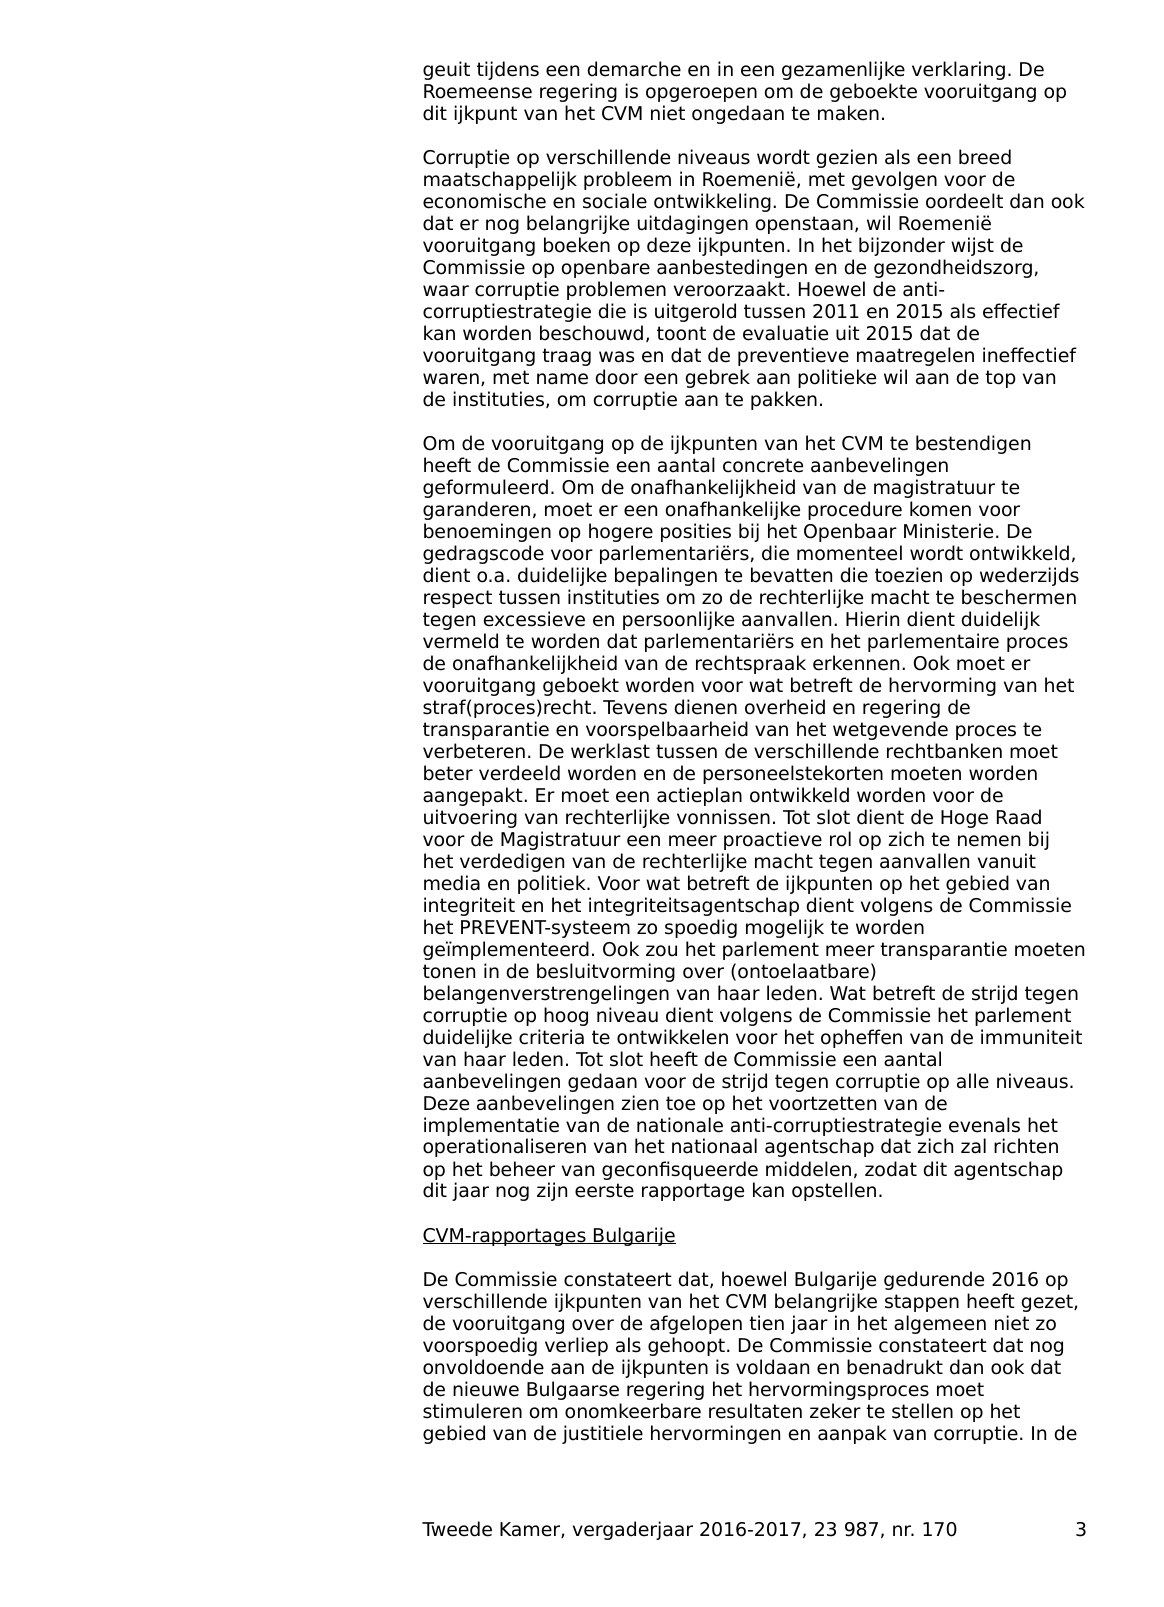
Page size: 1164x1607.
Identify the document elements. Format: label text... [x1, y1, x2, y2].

text Om de vooruitgang op de ijkpunten van het CVM te bestendigen heeft de Commissie een aantal concrete aanbevelingen geformuleerd. Om de onafhankelijkheid van de magistratuur te garanderen, moet er een onafhankelijke procedure komen voor benoemingen op hogere posities bij het Openbaar Ministerie. De gedragscode voor parlementariërs, die momenteel wordt ontwikkeld, dient o.a. duidelijke bepalingen te bevatten die toezien op wederzijds respect tussen instituties om zo de rechterlijke macht te beschermen tegen excessieve en persoonlijke aanvallen. Hierin dient duidelijk vermeld te worden dat parlementariërs en het parlementaire proces de onafhankelijkheid van de rechtspraak erkennen. Ook moet er vooruitgang geboekt worden voor wat betreft de hervorming van het straf(proces)recht. Tevens dienen overheid en regering de transparantie en voorspelbaarheid van het wetgevende proces te verbeteren. De werklast tussen de verschillende rechtbanken moet beter verdeeld worden en de personeelstekorten moeten worden aangepakt. Er moet een actieplan ontwikkeld worden voor de uitvoering van rechterlijke vonnissen. Tot slot dient de Hoge Raad voor de Magistratuur een meer proactieve rol op zich te nemen bij het verdedigen van de rechterlijke macht tegen aanvallen vanuit media en politiek. Voor wat betreft de ijkpunten op het gebied van integriteit en het integriteitsagentschap dient volgens de Commissie het PREVENT-systeem zo spoedig mogelijk te worden geïmplementeerd. Ook zou het parlement meer transparantie moeten tonen in de besluitvorming over (ontoelaatbare) belangenverstrengelingen van haar leden. Wat betreft de strijd tegen corruptie op hoog niveau dient volgens de Commissie het parlement duidelijke criteria te ontwikkelen voor het opheffen van de immuniteit van haar leden. Tot slot heeft de Commissie een aantal aanbevelingen gedaan voor de strijd tegen corruptie op alle niveaus. Deze aanbevelingen zien toe op het voortzetten van de implementatie van de nationale anti-corruptiestrategie evenals het operationaliseren van het nationaal agentschap dat zich zal richten op het beheer van geconfisqueerde middelen, zodat dit agentschap dit jaar nog zijn eerste rapportage kan opstellen. [422, 433, 1087, 1202]
text De Commissie constateert dat, hoewel Bulgarije gedurende 2016 op verschillende ijkpunten van het CVM belangrijke stappen heeft gezet, de vooruitgang over de afgelopen tien jaar in het algemeen niet zo voorspoedig verliep als gehoopt. De Commissie constateert dat nog onvoldoende aan de ijkpunten is voldaan en benadrukt dan ook dat de nieuwe Bulgaarse regering het hervormingsproces moet stimuleren om onomkeerbare resultaten zeker te stellen op het gebied van de justitiele hervormingen en aanpak van corruptie. In de [422, 1269, 1087, 1444]
subtitle CVM-rapportages Bulgarije [422, 1224, 1087, 1247]
text geuit tijdens een demarche en in een gezamenlijke verklaring. De Roemeense regering is opgeroepen om de geboekte vooruitgang op dit ijkpunt van het CVM niet ongedaan te maken. [422, 59, 1087, 125]
text Corruptie op verschillende niveaus wordt gezien als een breed maatschappelijk probleem in Roemenië, met gevolgen voor de economische en sociale ontwikkeling. De Commissie oordeelt dan ook dat er nog belangrijke uitdagingen openstaan, wil Roemenië vooruitgang boeken op deze ijkpunten. In het bijzonder wijst de Commissie op openbare aanbestedingen en de gezondheidszorg, waar corruptie problemen veroorzaakt. Hoewel de anti-corruptiestrategie die is uitgerold tussen 2011 en 2015 als effectief kan worden beschouwd, toont de evaluatie uit 2015 dat de vooruitgang traag was en dat de preventieve maatregelen ineffectief waren, met name door een gebrek aan politieke wil aan de top van de instituties, om corruptie aan te pakken. [422, 147, 1087, 411]
